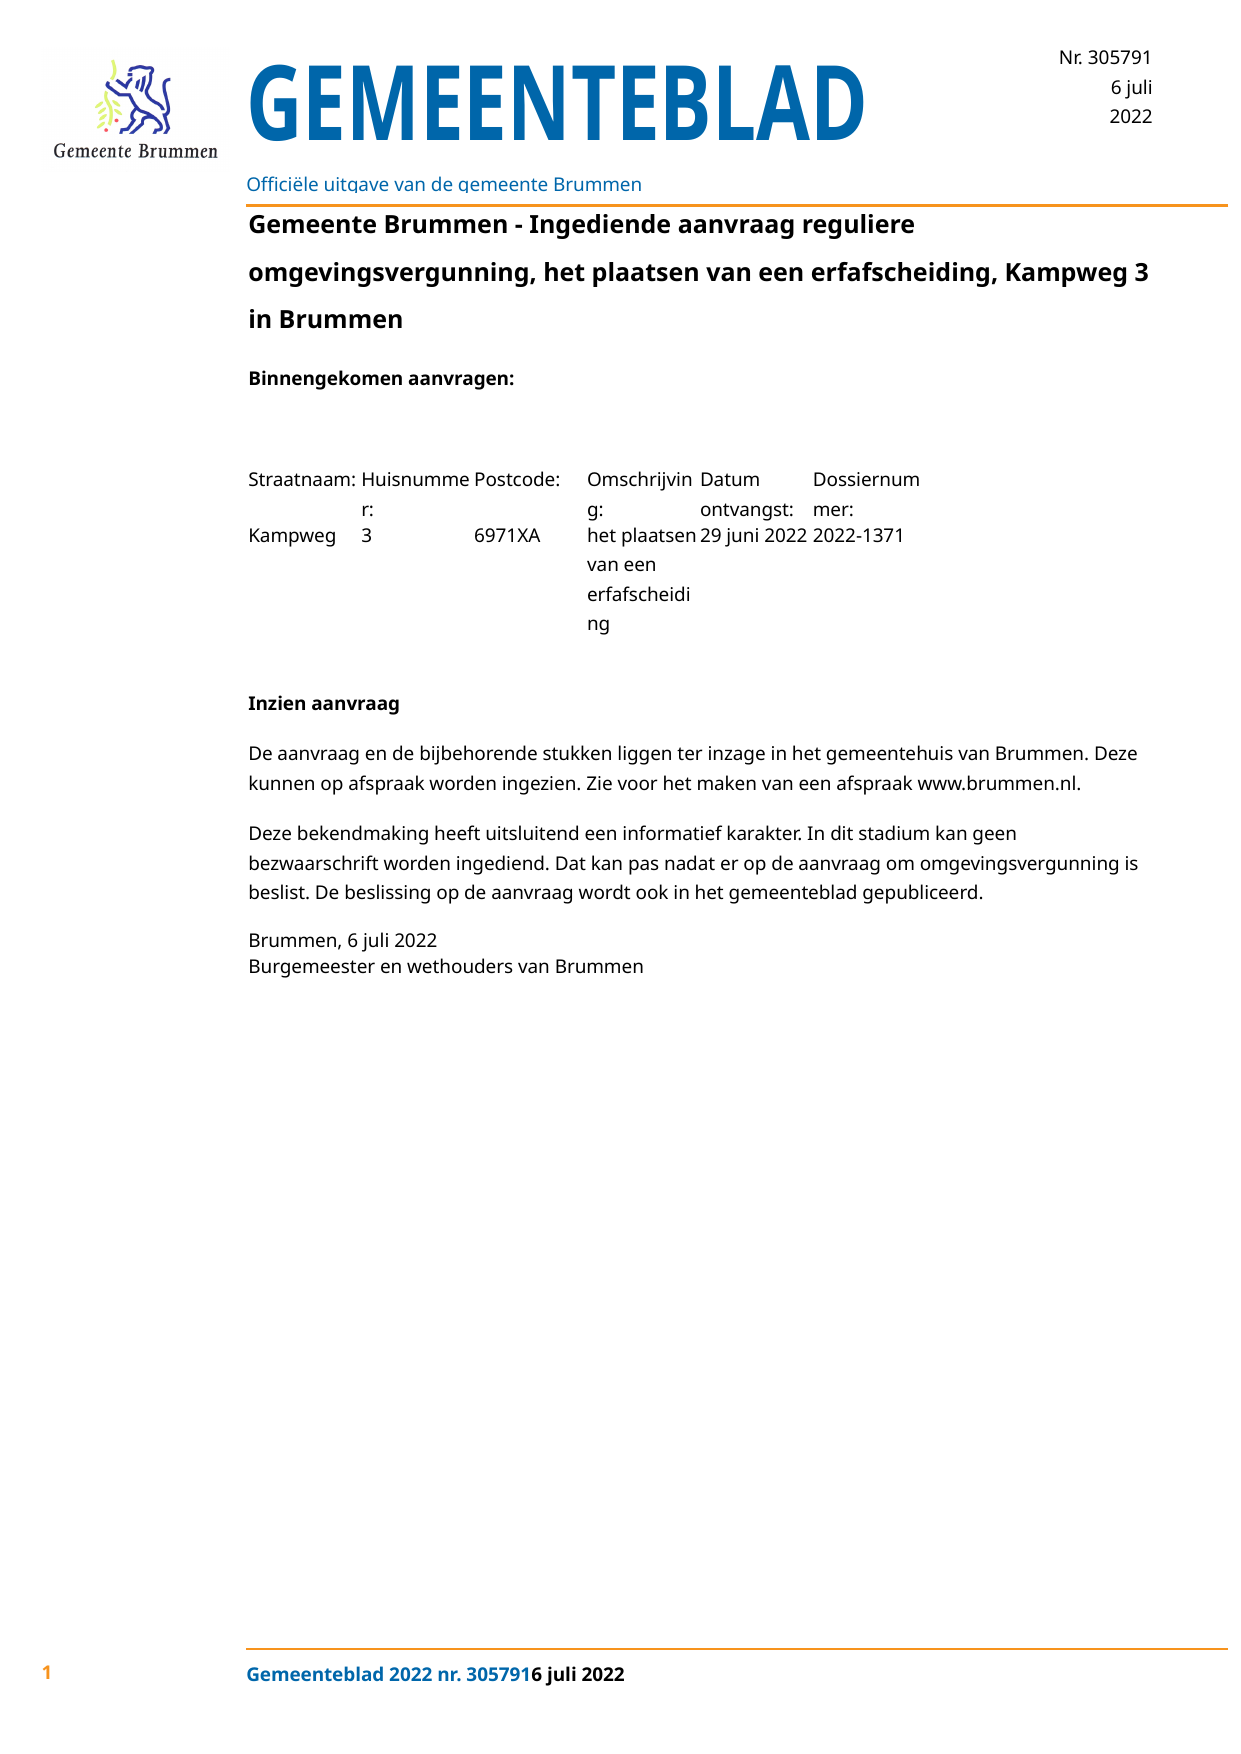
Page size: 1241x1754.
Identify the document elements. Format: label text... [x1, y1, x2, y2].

picture [41, 47, 231, 172]
text Burgemeester en wethouders van Brummen [248, 953, 1152, 979]
text Brummen, 6 juli 2022 [248, 927, 1152, 953]
table_header [926, 466, 1038, 522]
table_cell Kampweg [248, 522, 361, 636]
table_cell [926, 522, 1038, 636]
table_header Omschrijving: [587, 466, 700, 522]
table_cell [1039, 522, 1152, 636]
text De aanvraag en de bijbehorende stukken liggen ter inzage in het gemeentehuis van Brummen. Deze kunnen op afspraak worden ingezien. Zie voor het maken van een afspraak www.brummen.nl. [248, 740, 1152, 796]
table_header [1039, 466, 1152, 522]
table_cell 6971XA [474, 522, 587, 636]
table_header Huisnummer: [361, 466, 474, 522]
table_header Postcode: [474, 466, 587, 522]
table_header Dossiernummer: [813, 466, 926, 522]
table_cell 2022-1371 [813, 522, 926, 636]
text Inzien aanvraag [248, 690, 1152, 716]
table_cell 3 [361, 522, 474, 636]
text Gemeente Brummen - Ingediende aanvraag reguliere omgevingsvergunning, het plaatsen van een erfafscheiding, Kampweg 3 in Brummen [248, 207, 1152, 336]
table_cell het plaatsen van een erfafscheiding [587, 522, 700, 636]
text Deze bekendmaking heeft uitsluitend een informatief karakter. In dit stadium kan geen bezwaarschrift worden ingediend. Dat kan pas nadat er op de aanvraag om omgevingsvergunning is beslist. De beslissing op de aanvraag wordt ook in het gemeenteblad gepubliceerd. [248, 820, 1152, 905]
table_header Datum ontvangst: [700, 466, 813, 522]
table_cell 29 juni 2022 [700, 522, 813, 636]
table_header Straatnaam: [248, 466, 361, 522]
text Binnengekomen aanvragen: [248, 366, 1152, 391]
